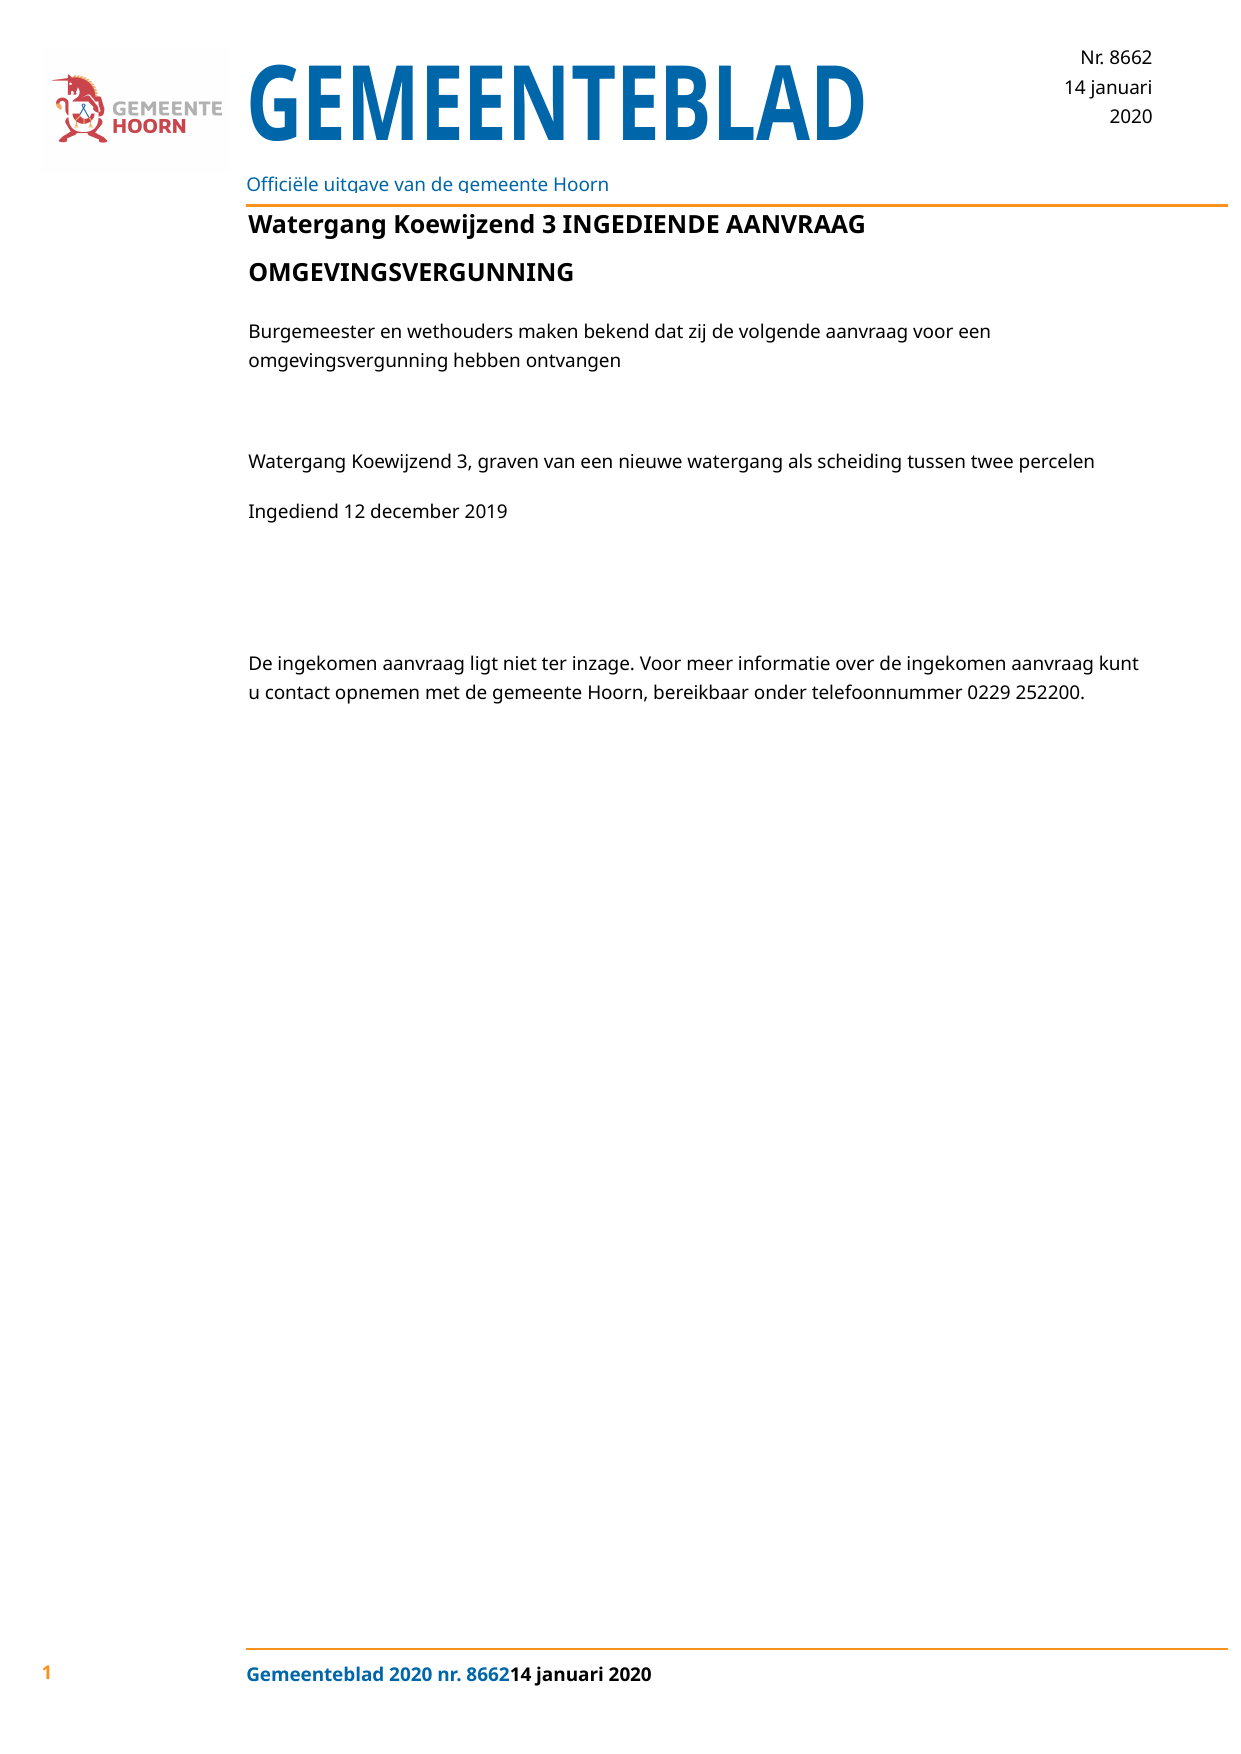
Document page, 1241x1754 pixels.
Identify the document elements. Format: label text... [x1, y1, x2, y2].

text Ingediend 12 december 2019 [248, 499, 1152, 524]
picture [41, 47, 231, 172]
text De ingekomen aanvraag ligt niet ter inzage. Voor meer informatie over de ingekomen aanvraag kunt u contact opnemen met de gemeente Hoorn, bereikbaar onder telefoonnummer 0229 252200. [248, 650, 1152, 705]
text Watergang Koewijzend 3 INGEDIENDE AANVRAAG OMGEVINGSVERGUNNING [248, 207, 1152, 288]
text Watergang Koewijzend 3, graven van een nieuwe watergang als scheiding tussen twee percelen [248, 448, 1152, 474]
text Burgemeester en wethouders maken bekend dat zij de volgende aanvraag voor een omgevingsvergunning hebben ontvangen [248, 318, 1152, 373]
